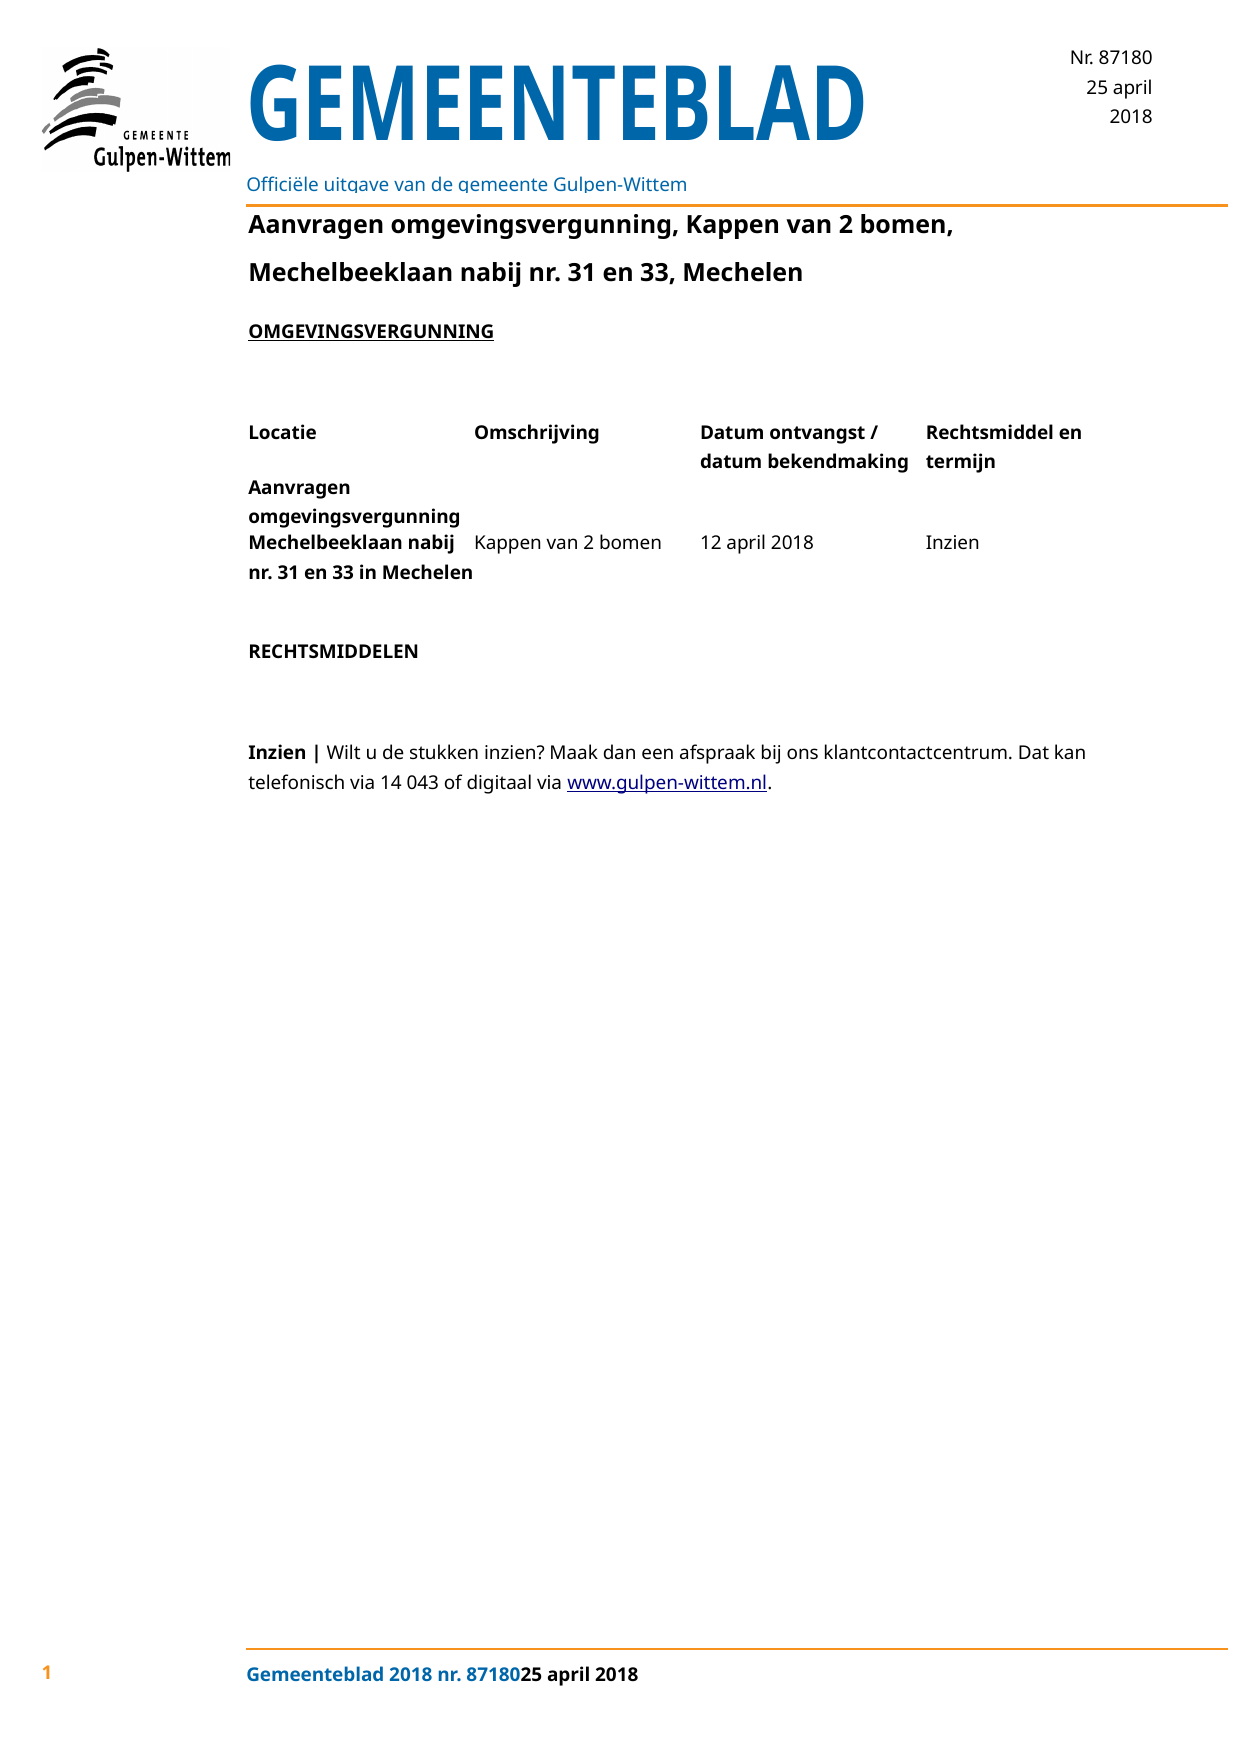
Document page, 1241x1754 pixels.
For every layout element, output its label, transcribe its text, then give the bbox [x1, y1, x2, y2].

table_cell Aanvragen omgevingsvergunning [248, 474, 474, 529]
text RECHTSMIDDELEN [248, 638, 1152, 664]
table_cell Inzien [926, 530, 1152, 585]
table_cell Mechelbeeklaan nabij nr. 31 en 33 in Mechelen [248, 530, 474, 585]
table_header Rechtsmiddel en termijn [926, 419, 1152, 474]
table_header Omschrijving [474, 419, 700, 474]
text Inzien | Wilt u de stukken inzien? Maak dan een afspraak bij ons klantcontactcentrum. Dat kan telefonisch via 14 043 of digitaal via www.gulpen-wittem.nl. [248, 739, 1152, 794]
text OMGEVINGSVERGUNNING [248, 318, 1152, 344]
picture [41, 47, 231, 172]
table_cell [926, 474, 1152, 529]
table_cell Kappen van 2 bomen [474, 530, 700, 585]
table_cell 12 april 2018 [700, 530, 926, 585]
table_cell [700, 474, 926, 529]
table_header Locatie [248, 419, 474, 474]
text Aanvragen omgevingsvergunning, Kappen van 2 bomen, Mechelbeeklaan nabij nr. 31 en 33, Mechelen [248, 207, 1152, 288]
table_header Datum ontvangst / datum bekendmaking [700, 419, 926, 474]
table_cell [474, 474, 700, 529]
